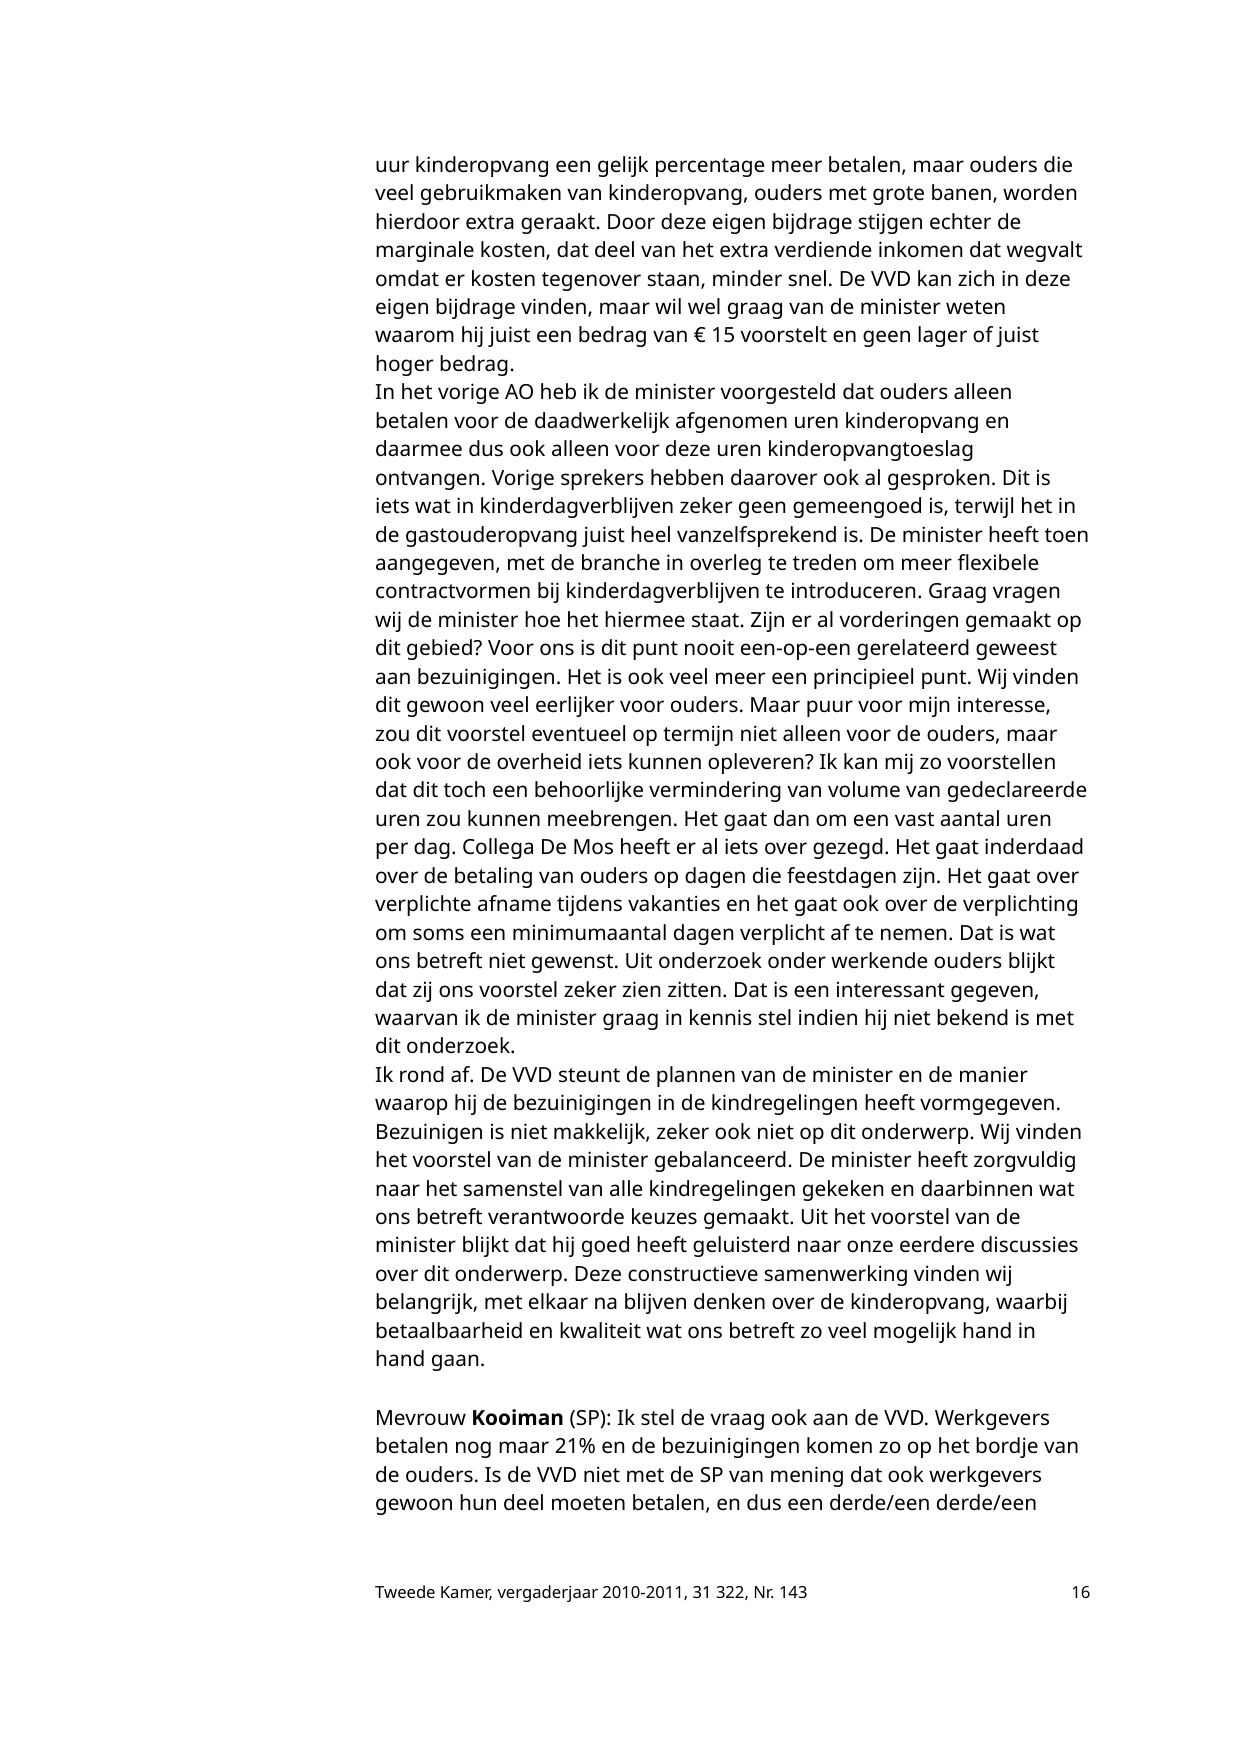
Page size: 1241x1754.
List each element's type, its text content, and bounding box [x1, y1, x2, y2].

text Ik rond af. De VVD steunt de plannen van de minister en de manier waarop hij de bezuinigingen in de kindregelingen heeft vormgegeven. Bezuinigen is niet makkelijk, zeker ook niet op dit onderwerp. Wij vinden het voorstel van de minister gebalanceerd. De minister heeft zorgvuldig naar het samenstel van alle kindregelingen gekeken en daarbinnen wat ons betreft verantwoorde keuzes gemaakt. Uit het voorstel van de minister blijkt dat hij goed heeft geluisterd naar onze eerdere discussies over dit onderwerp. Deze constructieve samenwerking vinden wij belangrijk, met elkaar na blijven denken over de kinderopvang, waarbij betaalbaarheid en kwaliteit wat ons betreft zo veel mogelijk hand in hand gaan. [375, 1060, 1090, 1373]
text Mevrouw Kooiman (SP): Ik stel de vraag ook aan de VVD. Werkgevers betalen nog maar 21% en de bezuinigingen komen zo op het bordje van de ouders. Is de VVD niet met de SP van mening dat ook werkgevers gewoon hun deel moeten betalen, en dus een derde/een derde/een [375, 1403, 1090, 1517]
text In het vorige AO heb ik de minister voorgesteld dat ouders alleen betalen voor de daadwerkelijk afgenomen uren kinderopvang en daarmee dus ook alleen voor deze uren kinderopvangtoeslag ontvangen. Vorige sprekers hebben daarover ook al gesproken. Dit is iets wat in kinderdagverblijven zeker geen gemeengoed is, terwijl het in de gastouderopvang juist heel vanzelfsprekend is. De minister heeft toen aangegeven, met de branche in overleg te treden om meer flexibele contractvormen bij kinderdagverblijven te introduceren. Graag vragen wij de minister hoe het hiermee staat. Zijn er al vorderingen gemaakt op dit gebied? Voor ons is dit punt nooit een-op-een gerelateerd geweest aan bezuinigingen. Het is ook veel meer een principieel punt. Wij vinden dit gewoon veel eerlijker voor ouders. Maar puur voor mijn interesse, zou dit voorstel eventueel op termijn niet alleen voor de ouders, maar ook voor de overheid iets kunnen opleveren? Ik kan mij zo voorstellen dat dit toch een behoorlijke vermindering van volume van gedeclareerde uren zou kunnen meebrengen. Het gaat dan om een vast aantal uren per dag. Collega De Mos heeft er al iets over gezegd. Het gaat inderdaad over de betaling van ouders op dagen die feestdagen zijn. Het gaat over verplichte afname tijdens vakanties en het gaat ook over de verplichting om soms een minimumaantal dagen verplicht af te nemen. Dat is wat ons betreft niet gewenst. Uit onderzoek onder werkende ouders blijkt dat zij ons voorstel zeker zien zitten. Dat is een interessant gegeven, waarvan ik de minister graag in kennis stel indien hij niet bekend is met dit onderzoek. [375, 377, 1090, 1060]
text uur kinderopvang een gelijk percentage meer betalen, maar ouders die veel gebruikmaken van kinderopvang, ouders met grote banen, worden hierdoor extra geraakt. Door deze eigen bijdrage stijgen echter de marginale kosten, dat deel van het extra verdiende inkomen dat wegvalt omdat er kosten tegenover staan, minder snel. De VVD kan zich in deze eigen bijdrage vinden, maar wil wel graag van de minister weten waarom hij juist een bedrag van € 15 voorstelt en geen lager of juist hoger bedrag. [375, 150, 1090, 377]
